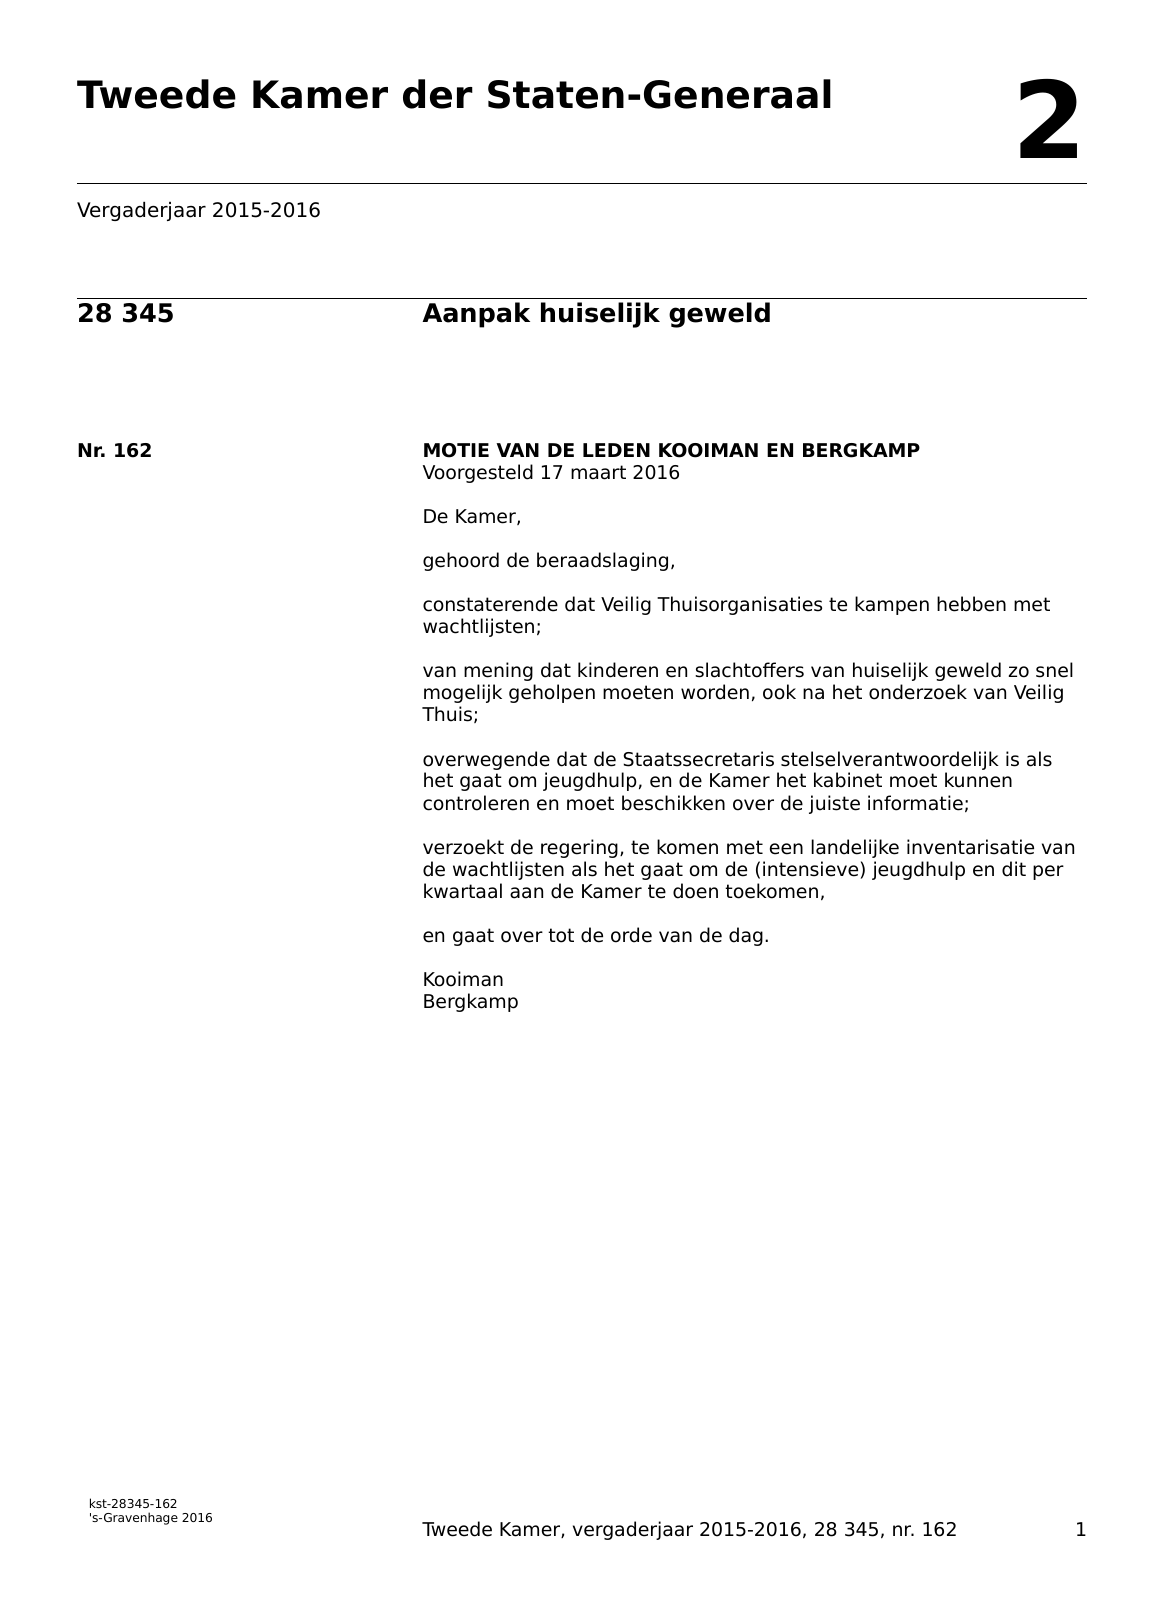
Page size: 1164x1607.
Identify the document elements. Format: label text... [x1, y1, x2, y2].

text kst-28345-162 [88, 1497, 323, 1511]
text Bergkamp [422, 991, 1087, 1013]
text Voorgesteld 17 maart 2016 [422, 462, 1087, 484]
text overwegende dat de Staatssecretaris stelselverantwoordelijk is als het gaat om jeugdhulp, en de Kamer het kabinet moet kunnen controleren en moet beschikken over de juiste informatie; [422, 748, 1087, 814]
subtitle 28 345 Aanpak huiselijk geweld [77, 299, 1087, 329]
subtitle Nr. 162 MOTIE VAN DE LEDEN KOOIMAN EN BERGKAMP [77, 440, 1087, 462]
text verzoekt de regering, te komen met een landelijke inventarisatie van de wachtlijsten als het gaat om de (intensieve) jeugdhulp en dit per kwartaal aan de Kamer te doen toekomen, [422, 837, 1087, 902]
text en gaat over tot de orde van de dag. [422, 925, 1087, 947]
text 's-Gravenhage 2016 [88, 1511, 323, 1525]
table_cell Vergaderjaar 2015-2016 [77, 184, 1087, 298]
text Kooiman [422, 969, 1087, 991]
text gehoord de beraadslaging, [422, 550, 1087, 572]
table_header 2 [886, 59, 1087, 183]
text van mening dat kinderen en slachtoffers van huiselijk geweld zo snel mogelijk geholpen moeten worden, ook na het onderzoek van Veilig Thuis; [422, 660, 1087, 726]
table_header Tweede Kamer der Staten-Generaal [77, 59, 886, 183]
text constaterende dat Veilig Thuisorganisaties te kampen hebben met wachtlijsten; [422, 594, 1087, 638]
text De Kamer, [422, 506, 1087, 528]
